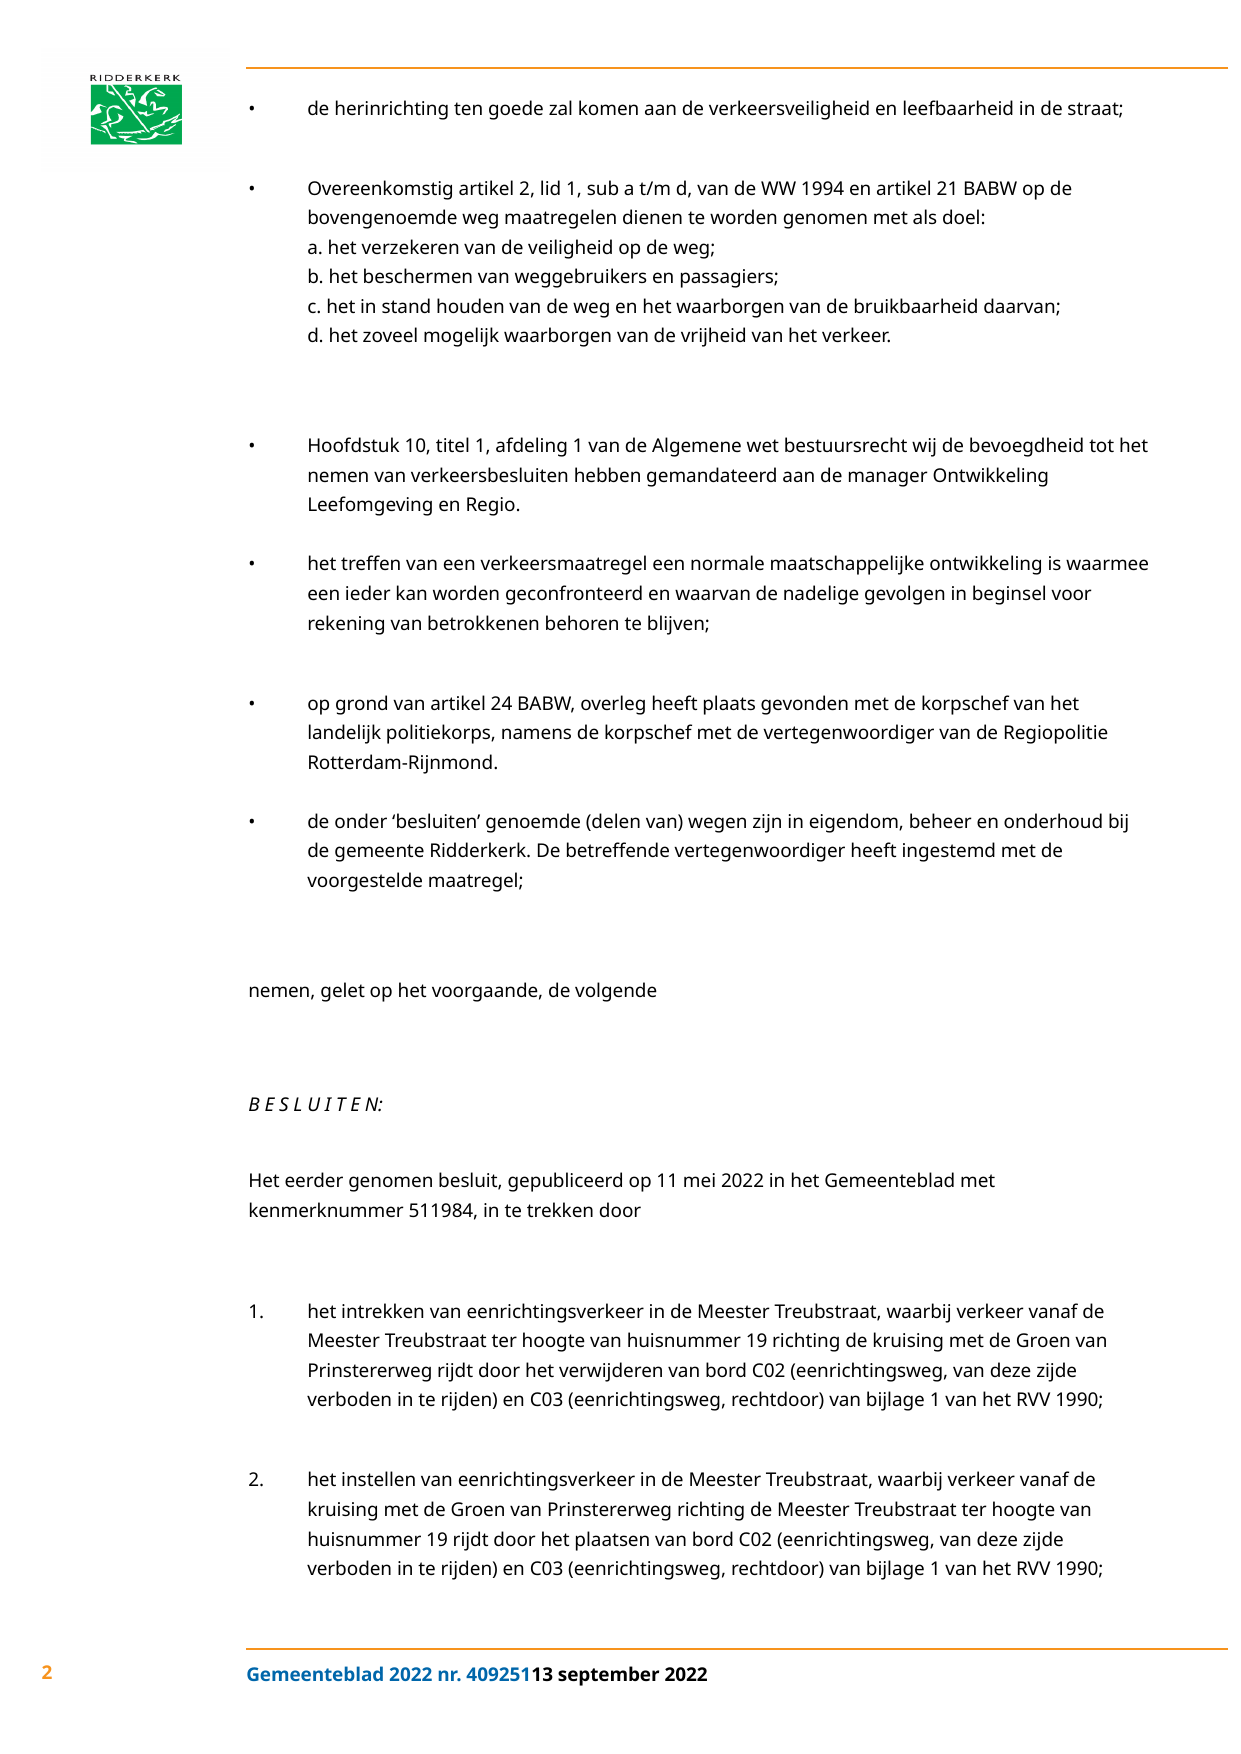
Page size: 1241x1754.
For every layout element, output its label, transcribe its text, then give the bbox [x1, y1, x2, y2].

list b. het beschermen van weggebruikers en passagiers; [248, 263, 1152, 289]
list a. het verzekeren van de veiligheid op de weg; [248, 234, 1152, 260]
list het instellen van eenrichtingsverkeer in de Meester Treubstraat, waarbij verkeer vanaf de kruising met de Groen van Prinstererweg richting de Meester Treubstraat ter hoogte van huisnummer 19 rijdt door het plaatsen van bord C02 (eenrichtingsweg, van deze zijde verboden in te rijden) en C03 (eenrichtingsweg, rechtdoor) van bijlage 1 van het RVV 1990; [248, 1467, 1152, 1581]
list het intrekken van eenrichtingsverkeer in de Meester Treubstraat, waarbij verkeer vanaf de Meester Treubstraat ter hoogte van huisnummer 19 richting de kruising met de Groen van Prinstererweg rijdt door het verwijderen van bord C02 (eenrichtingsweg, van deze zijde verboden in te rijden) en C03 (eenrichtingsweg, rechtdoor) van bijlage 1 van het RVV 1990; [248, 1298, 1152, 1412]
list d. het zoveel mogelijk waarborgen van de vrijheid van het verkeer. [248, 323, 1152, 348]
list het treffen van een verkeersmaatregel een normale maatschappelijke ontwikkeling is waarmee een ieder kan worden geconfronteerd en waarvan de nadelige gevolgen in beginsel voor rekening van betrokkenen behoren te blijven; [248, 551, 1152, 636]
list Overeenkomstig artikel 2, lid 1, sub a t/m d, van de WW 1994 en artikel 21 BABW op de bovengenoemde weg maatregelen dienen te worden genomen met als doel: [248, 175, 1152, 230]
list Hoofdstuk 10, titel 1, afdeling 1 van de Algemene wet bestuursrecht wij de bevoegdheid tot het nemen van verkeersbesluiten hebben gemandateerd aan de manager Ontwikkeling Leefomgeving en Regio. [248, 432, 1152, 517]
picture [41, 47, 231, 172]
text B E S L U I T E N: [248, 1091, 1152, 1117]
list de herinrichting ten goede zal komen aan de verkeersveiligheid en leefbaarheid in de straat; [248, 95, 1152, 121]
list de onder ‘besluiten’ genoemde (delen van) wegen zijn in eigendom, beheer en onderhoud bij de gemeente Ridderkerk. De betreffende vertegenwoordiger heeft ingestemd met de voorgestelde maatregel; [248, 808, 1152, 893]
text nemen, gelet op het voorgaande, de volgende [248, 977, 1152, 1003]
list c. het in stand houden van de weg en het waarborgen van de bruikbaarheid daarvan; [248, 293, 1152, 319]
text Het eerder genomen besluit, gepubliceerd op 11 mei 2022 in het Gemeenteblad met kenmerknummer 511984, in te trekken door [248, 1167, 1152, 1223]
list op grond van artikel 24 BABW, overleg heeft plaats gevonden met de korpschef van het landelijk politiekorps, namens de korpschef met de vertegenwoordiger van de Regiopolitie Rotterdam-Rijnmond. [248, 690, 1152, 775]
